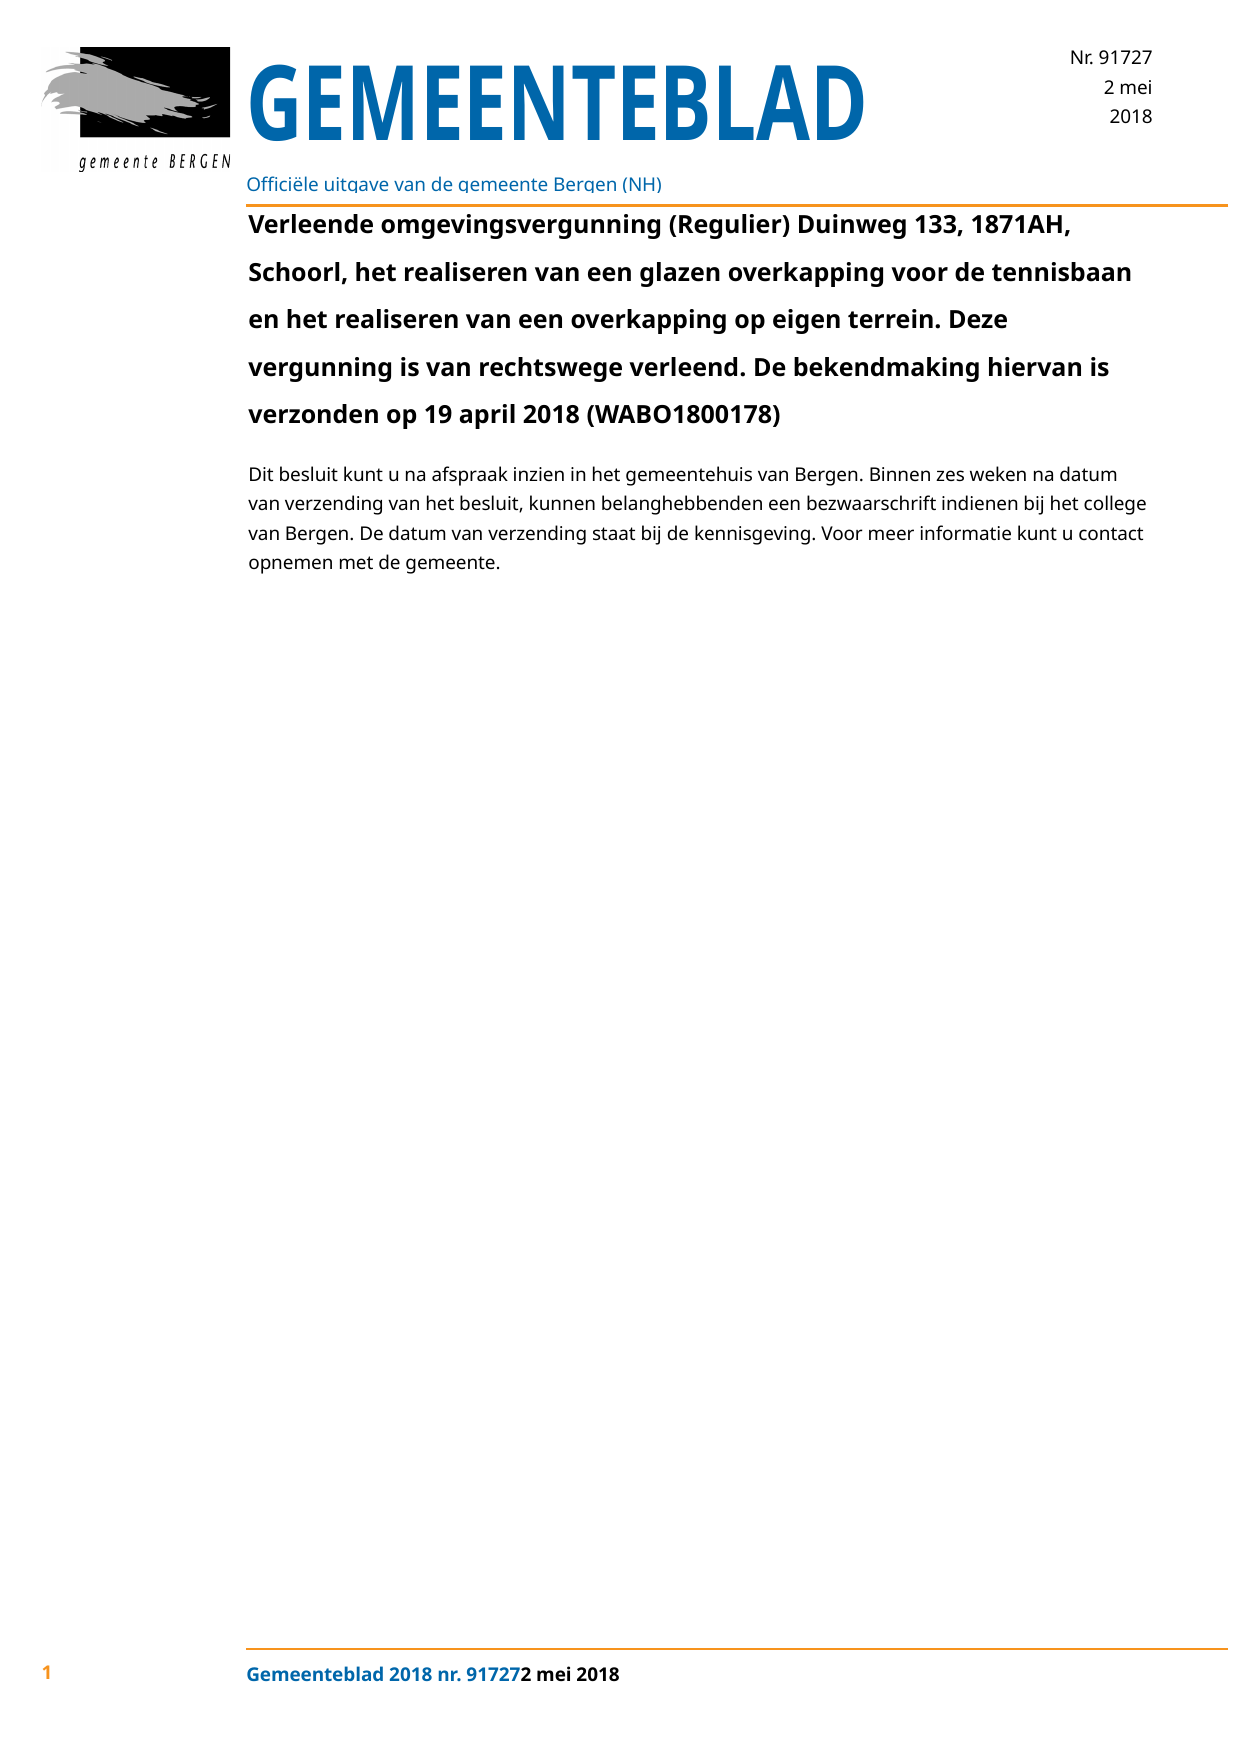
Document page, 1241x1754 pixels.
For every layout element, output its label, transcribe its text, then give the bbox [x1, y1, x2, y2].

text Verleende omgevingsvergunning (Regulier) Duinweg 133, 1871AH, Schoorl, het realiseren van een glazen overkapping voor de tennisbaan en het realiseren van een overkapping op eigen terrein. Deze vergunning is van rechtswege verleend. De bekendmaking hiervan is verzonden op 19 april 2018 (WABO1800178) [248, 207, 1152, 431]
picture [41, 47, 231, 172]
text Dit besluit kunt u na afspraak inzien in het gemeentehuis van Bergen. Binnen zes weken na datum van verzending van het besluit, kunnen belanghebbenden een bezwaarschrift indienen bij het college van Bergen. De datum van verzending staat bij de kennisgeving. Voor meer informatie kunt u contact opnemen met de gemeente. [248, 461, 1152, 575]
